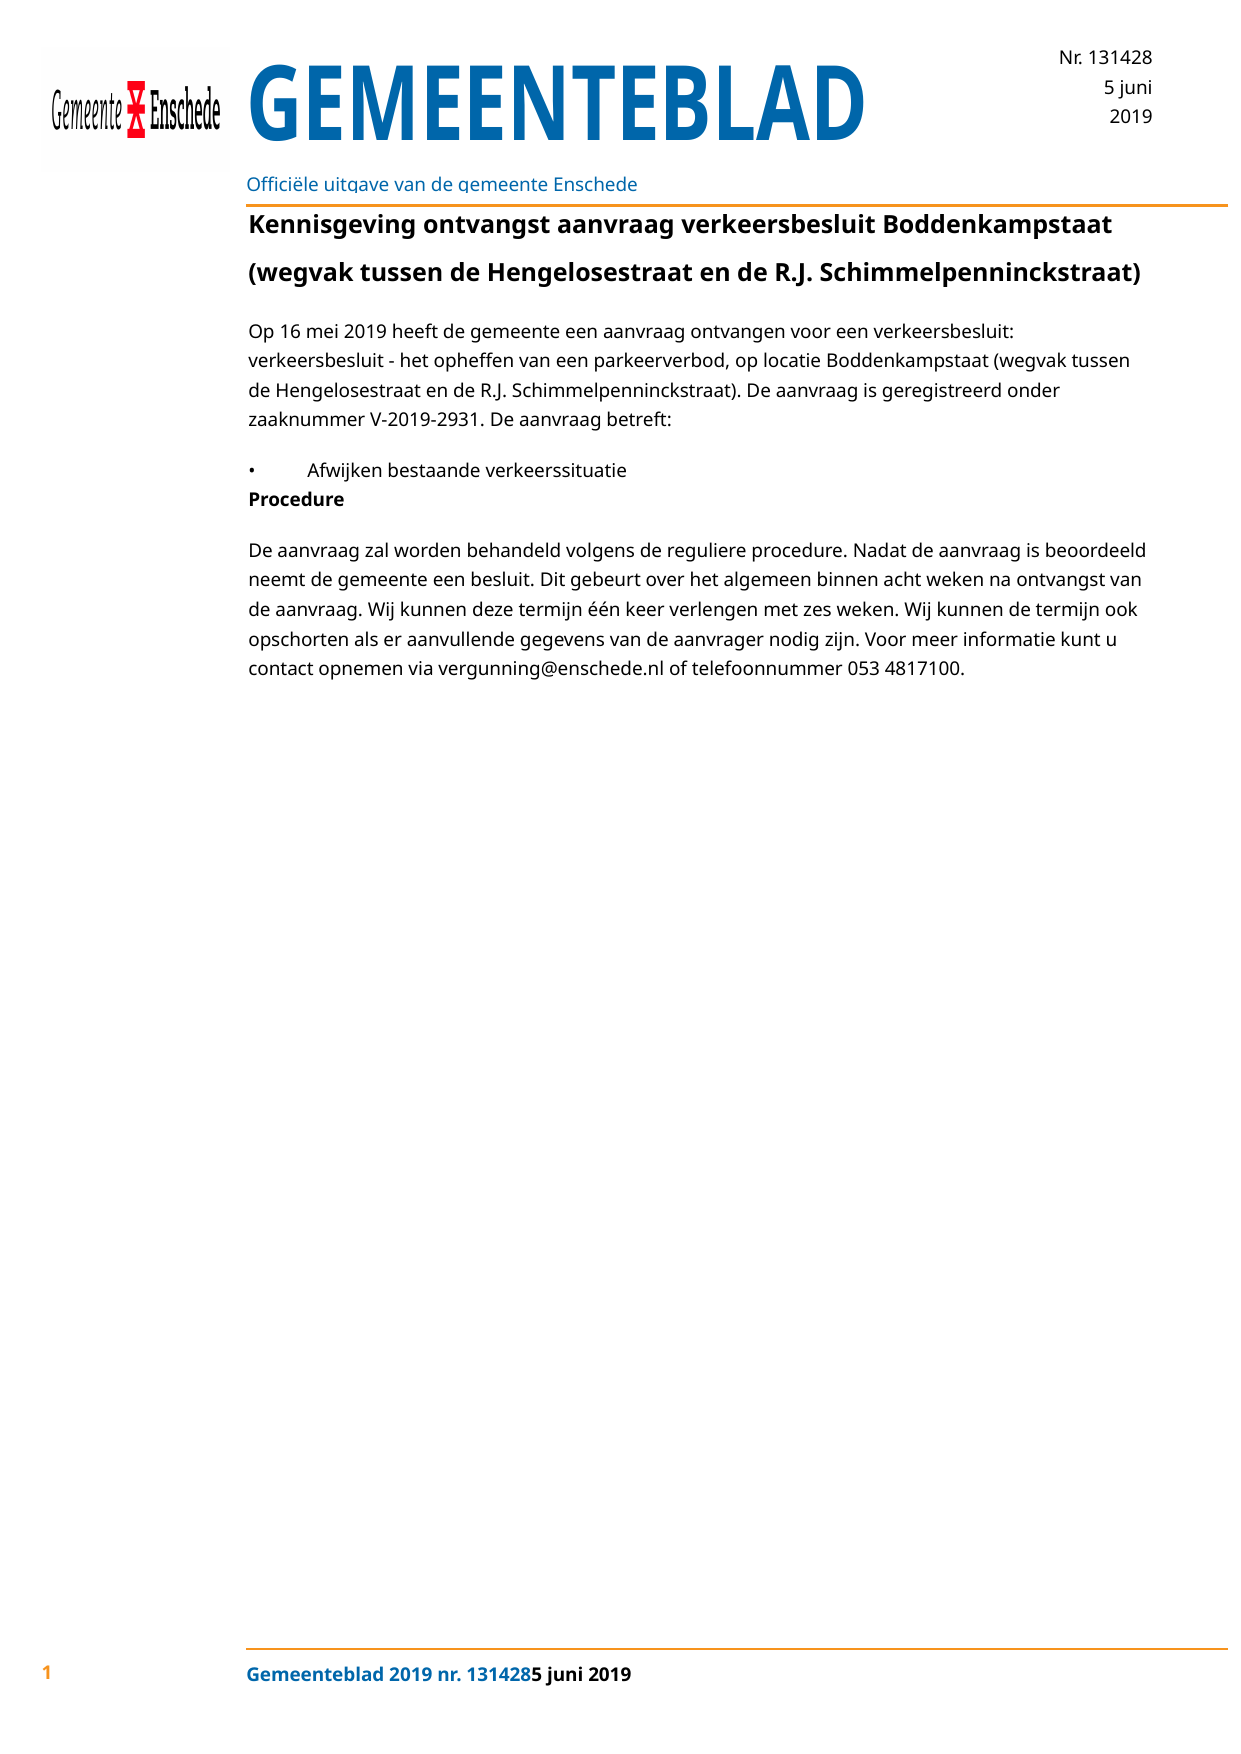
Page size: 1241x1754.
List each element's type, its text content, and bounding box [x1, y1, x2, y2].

text Procedure [248, 487, 1152, 512]
list Afwijken bestaande verkeerssituatie [248, 457, 1152, 483]
picture [41, 47, 231, 172]
text Op 16 mei 2019 heeft de gemeente een aanvraag ontvangen voor een verkeersbesluit: verkeersbesluit - het opheffen van een parkeerverbod, op locatie Boddenkampstaat (wegvak tussen de Hengelosestraat en de R.J. Schimmelpenninckstraat). De aanvraag is geregistreerd onder zaaknummer V-2019-2931. De aanvraag betreft: [248, 318, 1152, 432]
text Kennisgeving ontvangst aanvraag verkeersbesluit Boddenkampstaat (wegvak tussen de Hengelosestraat en de R.J. Schimmelpenninckstraat) [248, 207, 1152, 288]
text De aanvraag zal worden behandeld volgens de reguliere procedure. Nadat de aanvraag is beoordeeld neemt de gemeente een besluit. Dit gebeurt over het algemeen binnen acht weken na ontvangst van de aanvraag. Wij kunnen deze termijn één keer verlengen met zes weken. Wij kunnen de termijn ook opschorten als er aanvullende gegevens van de aanvrager nodig zijn. Voor meer informatie kunt u contact opnemen via vergunning@enschede.nl of telefoonnummer 053 4817100. [248, 537, 1152, 681]
